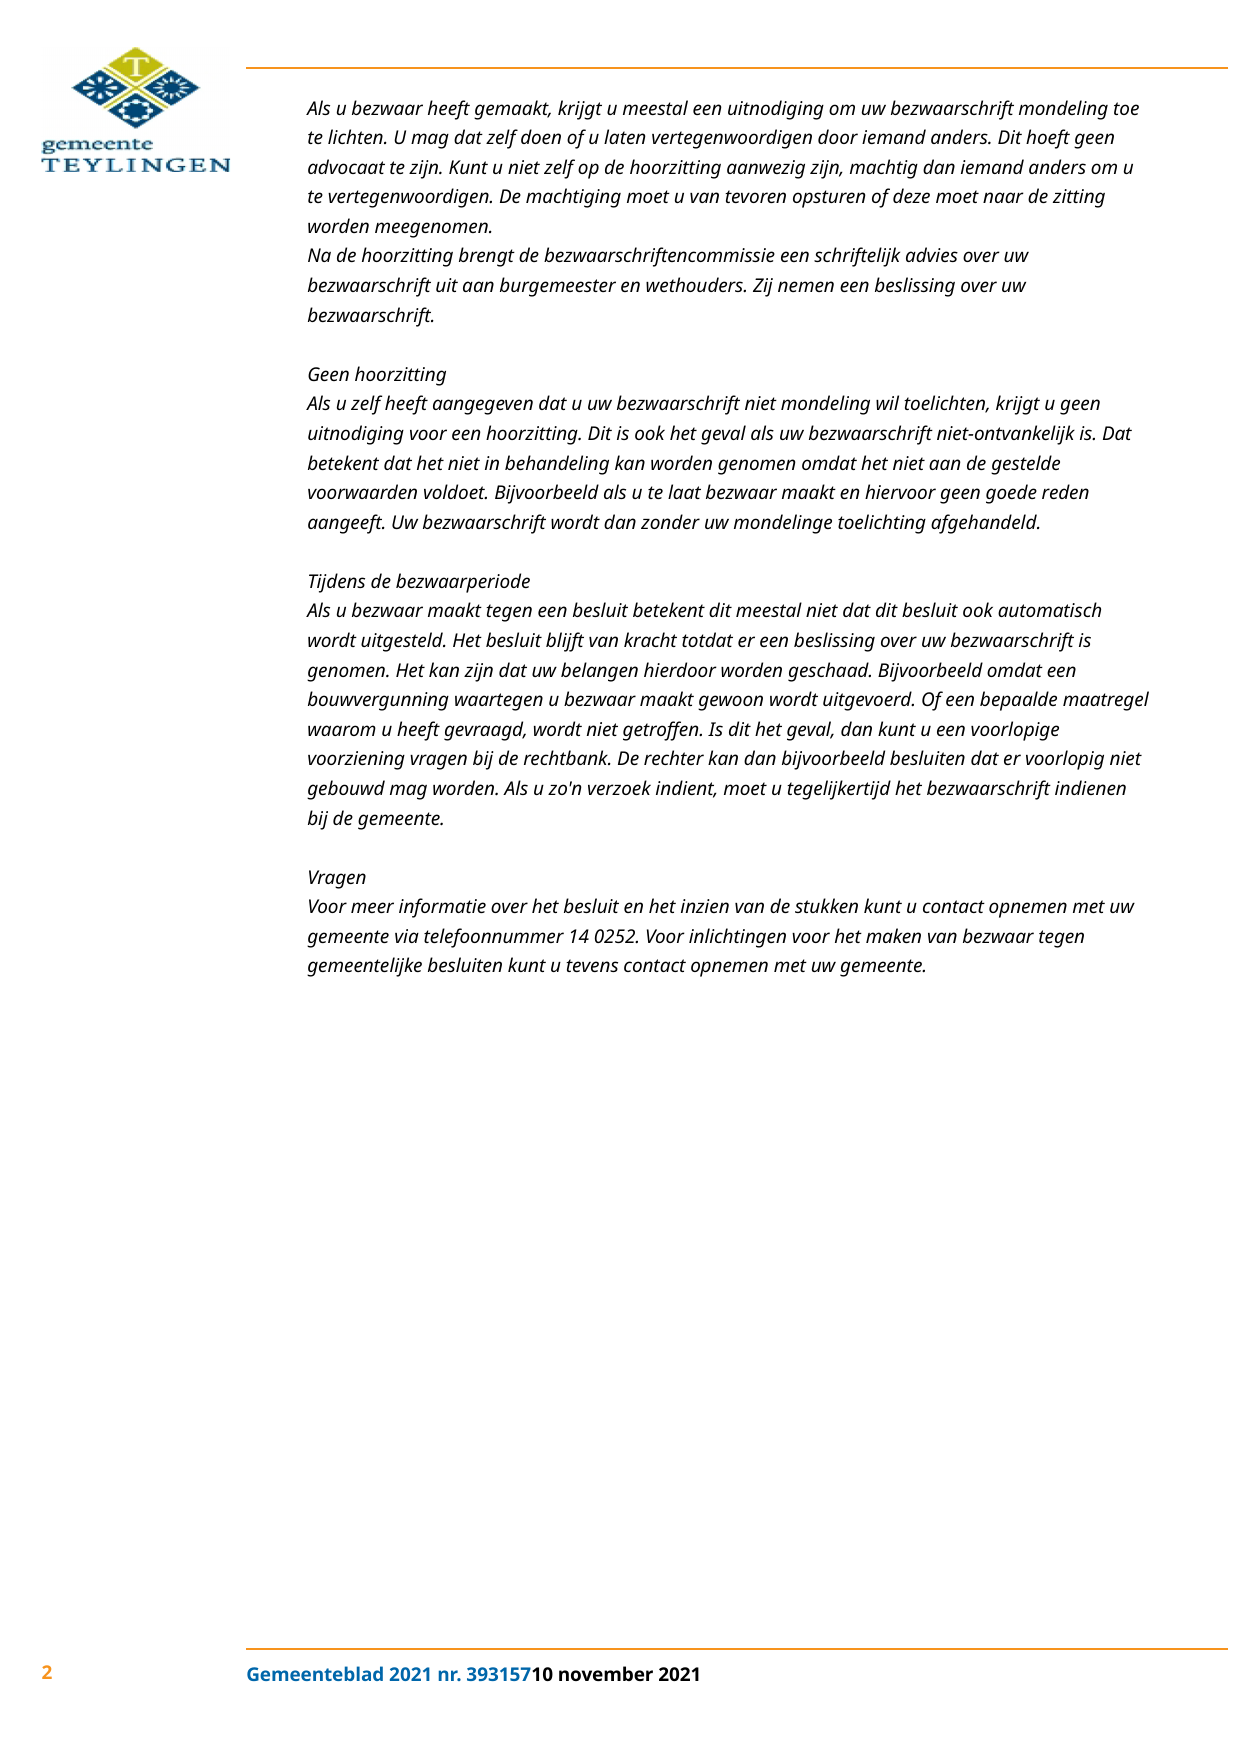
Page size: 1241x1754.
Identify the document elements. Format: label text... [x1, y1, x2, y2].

list Vragen [248, 864, 1152, 890]
list Als u bezwaar heeft gemaakt, krijgt u meestal een uitnodiging om uw bezwaarschrift mondeling toe te lichten. U mag dat zelf doen of u laten vertegenwoordigen door iemand anders. Dit hoeft geen advocaat te zijn. Kunt u niet zelf op de hoorzitting aanwezig zijn, machtig dan iemand anders om u te vertegenwoordigen. De machtiging moet u van tevoren opsturen of deze moet naar de zitting worden meegenomen. [248, 95, 1152, 239]
list Geen hoorzitting [248, 361, 1152, 387]
list Voor meer informatie over het besluit en het inzien van de stukken kunt u contact opnemen met uw gemeente via telefoonnummer 14 0252. Voor inlichtingen voor het maken van bezwaar tegen gemeentelijke besluiten kunt u tevens contact opnemen met uw gemeente. [248, 893, 1152, 978]
list Als u bezwaar maakt tegen een besluit betekent dit meestal niet dat dit besluit ook automatisch wordt uitgesteld. Het besluit blijft van kracht totdat er een beslissing over uw bezwaarschrift is genomen. Het kan zijn dat uw belangen hierdoor worden geschaad. Bijvoorbeeld omdat een bouwvergunning waartegen u bezwaar maakt gewoon wordt uitgevoerd. Of een bepaalde maatregel waarom u heeft gevraagd, wordt niet getroffen. Is dit het geval, dan kunt u een voorlopige voorziening vragen bij de rechtbank. De rechter kan dan bijvoorbeeld besluiten dat er voorlopig niet gebouwd mag worden. Als u zo'n verzoek indient, moet u tegelijkertijd het bezwaarschrift indienen bij de gemeente. [248, 598, 1152, 831]
picture [41, 47, 231, 172]
list Tijdens de bezwaarperiode [248, 568, 1152, 594]
list Na de hoorzitting brengt de bezwaarschriftencommissie een schriftelijk advies over uw bezwaarschrift uit aan burgemeester en wethouders. Zij nemen een beslissing over uw bezwaarschrift. [248, 243, 1152, 328]
list Als u zelf heeft aangegeven dat u uw bezwaarschrift niet mondeling wil toelichten, krijgt u geen uitnodiging voor een hoorzitting. Dit is ook het geval als uw bezwaarschrift niet-ontvankelijk is. Dat betekent dat het niet in behandeling kan worden genomen omdat het niet aan de gestelde voorwaarden voldoet. Bijvoorbeeld als u te laat bezwaar maakt en hiervoor geen goede reden aangeeft. Uw bezwaarschrift wordt dan zonder uw mondelinge toelichting afgehandeld. [248, 391, 1152, 535]
